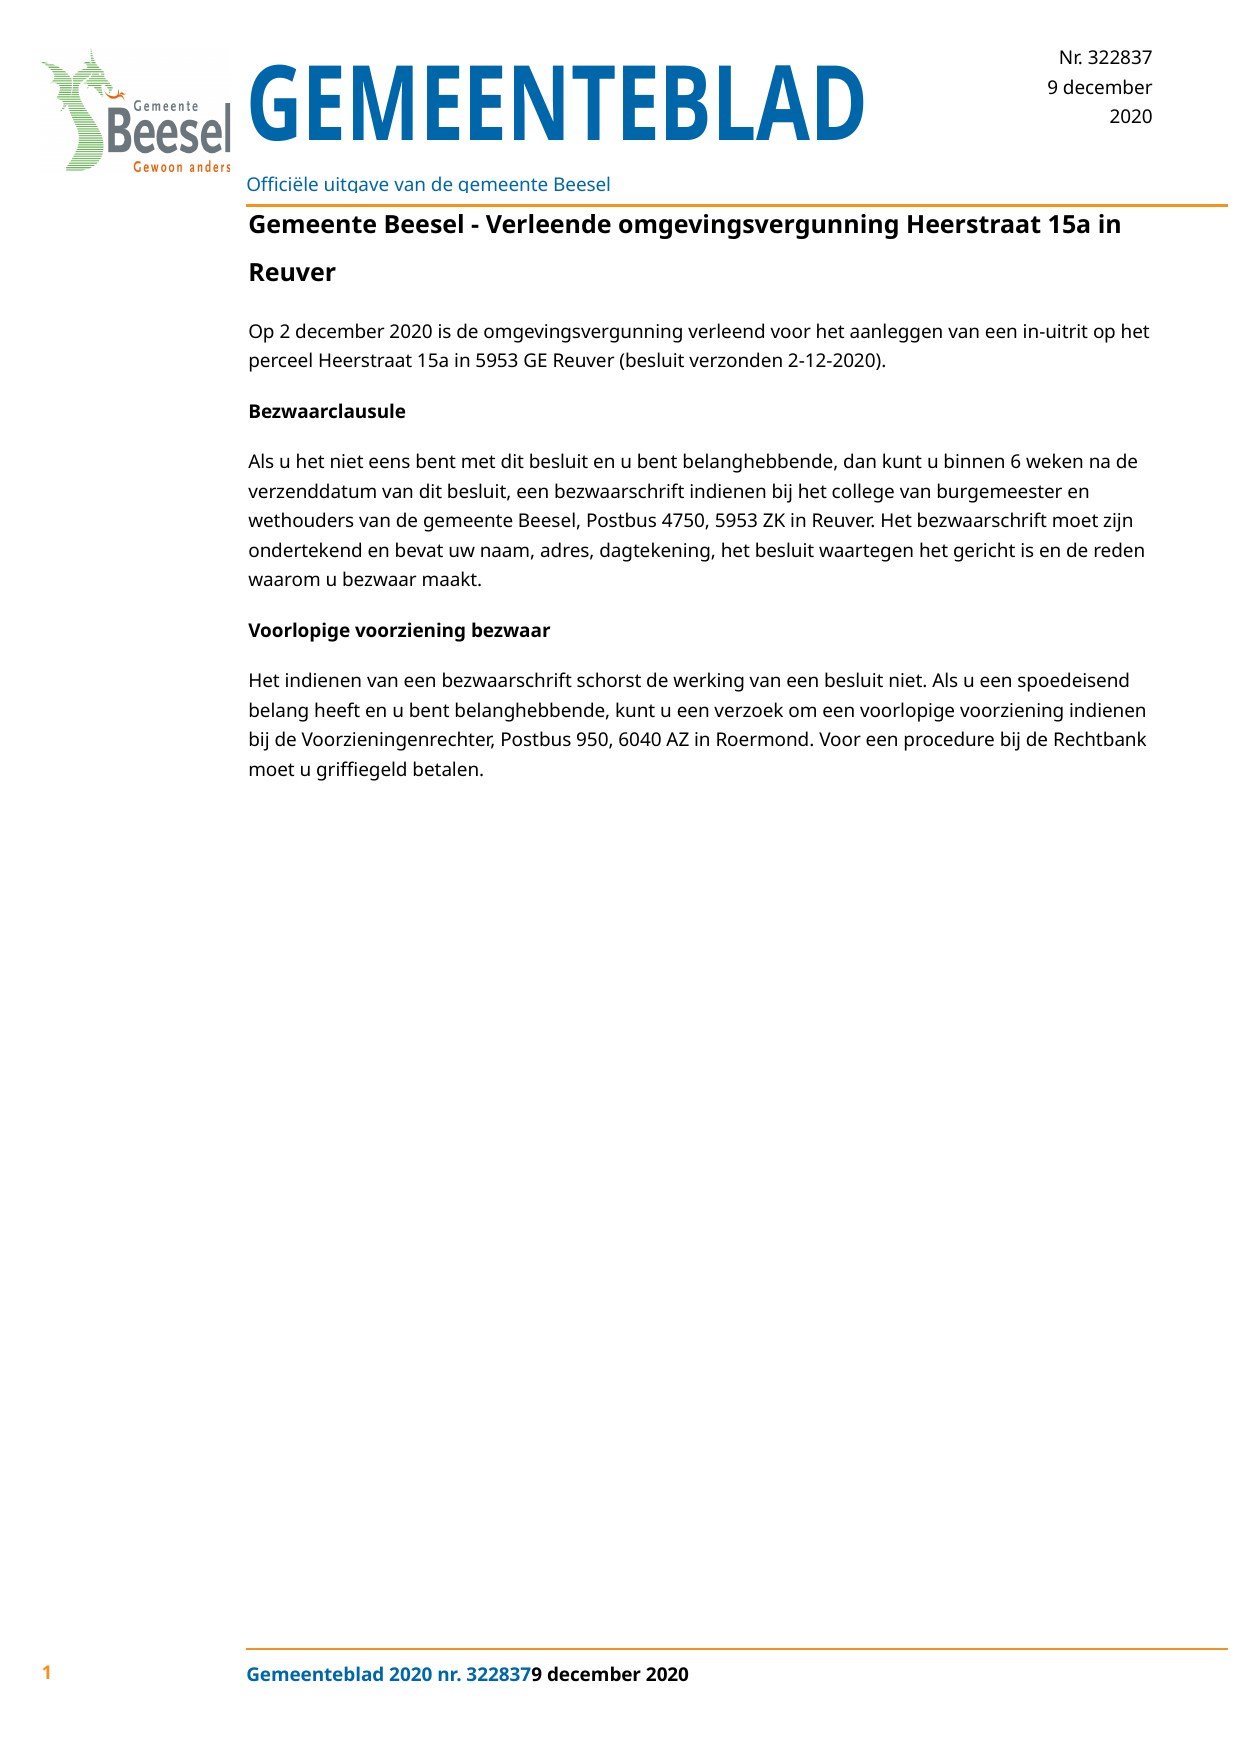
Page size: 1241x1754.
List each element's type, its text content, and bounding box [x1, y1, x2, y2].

text Voorlopige voorziening bezwaar [248, 617, 1152, 643]
picture [41, 47, 231, 172]
text Bezwaarclausule [248, 398, 1152, 424]
text Als u het niet eens bent met dit besluit en u bent belanghebbende, dan kunt u binnen 6 weken na de verzenddatum van dit besluit, een bezwaarschrift indienen bij het college van burgemeester en wethouders van de gemeente Beesel, Postbus 4750, 5953 ZK in Reuver. Het bezwaarschrift moet zijn ondertekend en bevat uw naam, adres, dagtekening, het besluit waartegen het gericht is en de reden waarom u bezwaar maakt. [248, 448, 1152, 592]
text Het indienen van een bezwaarschrift schorst de werking van een besluit niet. Als u een spoedeisend belang heeft en u bent belanghebbende, kunt u een verzoek om een voorlopige voorziening indienen bij de Voorzieningenrechter, Postbus 950, 6040 AZ in Roermond. Voor een procedure bij de Rechtbank moet u griffiegeld betalen. [248, 667, 1152, 782]
text Gemeente Beesel - Verleende omgevingsvergunning Heerstraat 15a in Reuver [248, 207, 1152, 288]
text Op 2 december 2020 is de omgevingsvergunning verleend voor het aanleggen van een in-uitrit op het perceel Heerstraat 15a in 5953 GE Reuver (besluit verzonden 2-12-2020). [248, 318, 1152, 373]
